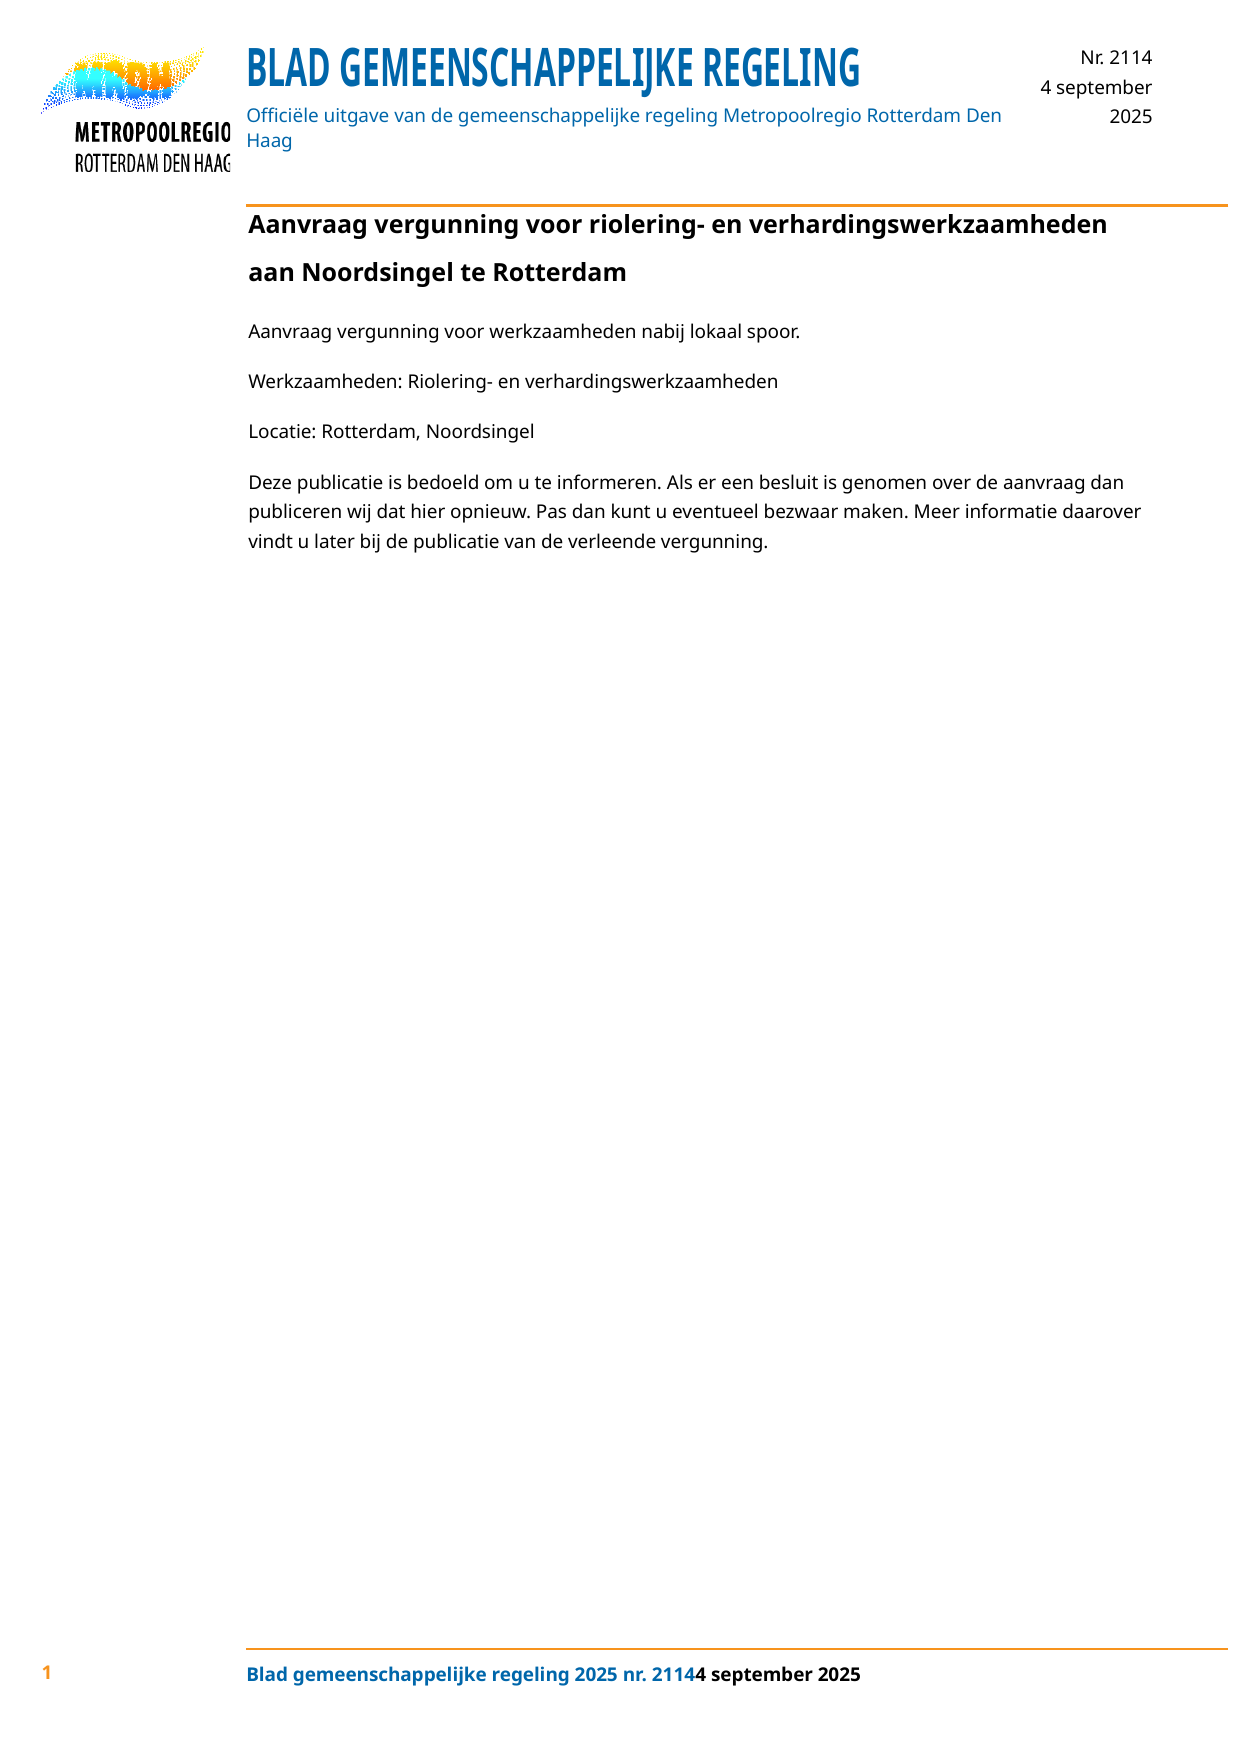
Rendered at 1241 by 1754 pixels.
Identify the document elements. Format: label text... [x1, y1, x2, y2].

text Aanvraag vergunning voor werkzaamheden nabij lokaal spoor. [248, 318, 1152, 344]
text Locatie: Rotterdam, Noordsingel [248, 419, 1152, 444]
picture [41, 47, 231, 172]
text Werkzaamheden: Riolering- en verhardingswerkzaamheden [248, 368, 1152, 394]
text Deze publicatie is bedoeld om u te informeren. Als er een besluit is genomen over de aanvraag dan publiceren wij dat hier opnieuw. Pas dan kunt u eventueel bezwaar maken. Meer informatie daarover vindt u later bij de publicatie van de verleende vergunning. [248, 469, 1152, 554]
text Aanvraag vergunning voor riolering- en verhardingswerkzaamheden aan Noordsingel te Rotterdam [248, 207, 1152, 288]
